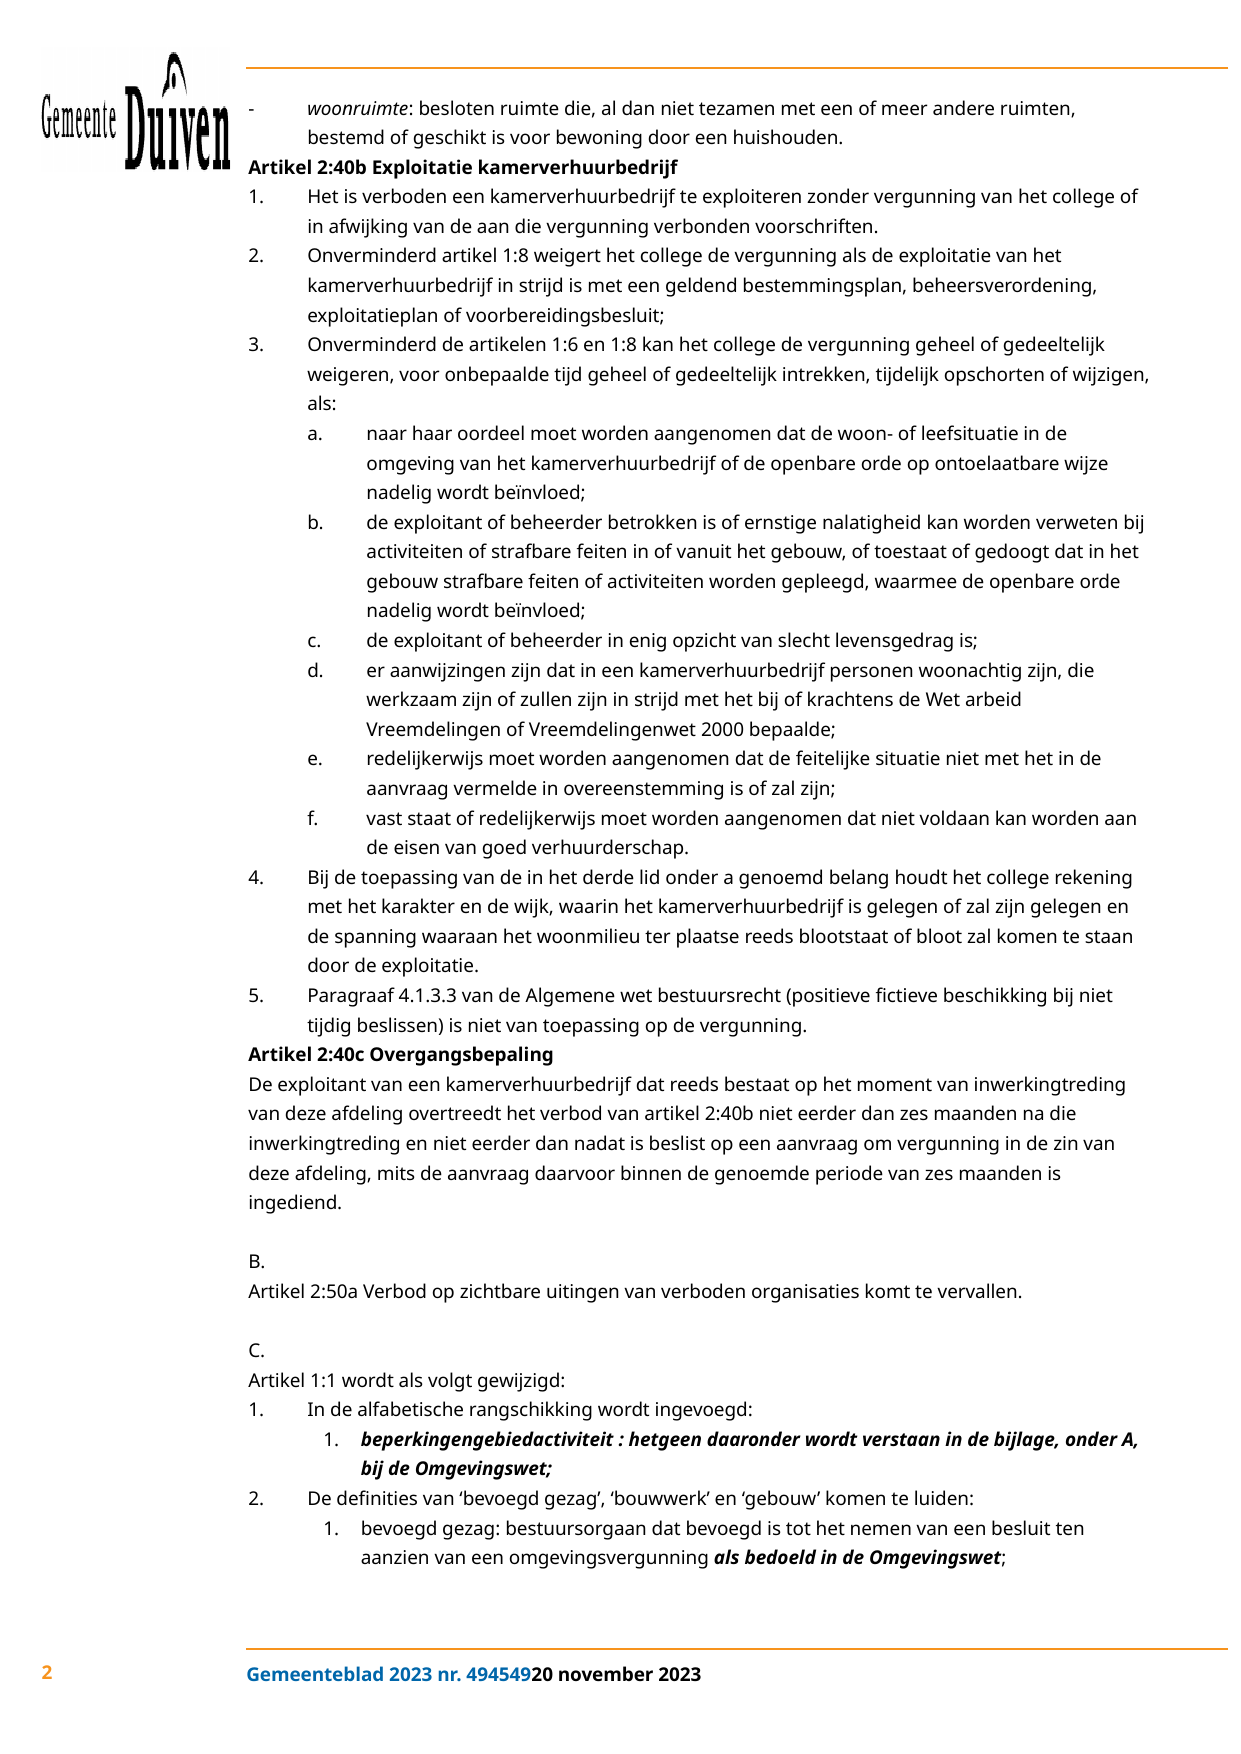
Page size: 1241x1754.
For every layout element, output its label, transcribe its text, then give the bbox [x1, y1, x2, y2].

list Onverminderd artikel 1:8 weigert het college de vergunning als de exploitatie van het kamerverhuurbedrijf in strijd is met een geldend bestemmingsplan, beheersverordening, exploitatieplan of voorbereidingsbesluit; [248, 243, 1152, 328]
list de exploitant of beheerder betrokken is of ernstige nalatigheid kan worden verweten bij activiteiten of strafbare feiten in of vanuit het gebouw, of toestaat of gedoogt dat in het gebouw strafbare feiten of activiteiten worden gepleegd, waarmee de openbare orde nadelig wordt beïnvloed; [307, 509, 1152, 623]
list woonruimte: besloten ruimte die, al dan niet tezamen met een of meer andere ruimten, bestemd of geschikt is voor bewoning door een huishouden. [248, 95, 1152, 150]
text Artikel 2:50a Verbod op zichtbare uitingen van verboden organisaties komt te vervallen. [248, 1278, 1152, 1304]
list beperkingengebiedactiviteit : hetgeen daaronder wordt verstaan in de bijlage, onder A, bij de Omgevingswet; [323, 1426, 1152, 1481]
list naar haar oordeel moet worden aangenomen dat de woon- of leefsituatie in de omgeving van het kamerverhuurbedrijf of de openbare orde op ontoelaatbare wijze nadelig wordt beïnvloed; [307, 420, 1152, 505]
list de exploitant of beheerder in enig opzicht van slecht levensgedrag is; [307, 627, 1152, 653]
text Artikel 1:1 wordt als volgt gewijzigd: [248, 1367, 1152, 1393]
list vast staat of redelijkerwijs moet worden aangenomen dat niet voldaan kan worden aan de eisen van goed verhuurderschap. [307, 805, 1152, 860]
list Paragraaf 4.1.3.3 van de Algemene wet bestuursrecht (positieve fictieve beschikking bij niet tijdig beslissen) is niet van toepassing op de vergunning. [248, 982, 1152, 1038]
picture [41, 47, 231, 172]
list Onverminderd de artikelen 1:6 en 1:8 kan het college de vergunning geheel of gedeeltelijk weigeren, voor onbepaalde tijd geheel of gedeeltelijk intrekken, tijdelijk opschorten of wijzigen, als: [248, 331, 1152, 416]
list bevoegd gezag: bestuursorgaan dat bevoegd is tot het nemen van een besluit ten aanzien van een omgevingsvergunning als bedoeld in de Omgevingswet; [323, 1515, 1152, 1570]
list De definities van ‘bevoegd gezag’, ‘bouwwerk’ en ‘gebouw’ komen te luiden: [248, 1485, 1152, 1511]
text Artikel 2:40c Overgangsbepaling [248, 1041, 1152, 1067]
text Artikel 2:40b Exploitatie kamerverhuurbedrijf [248, 154, 1152, 180]
list Het is verboden een kamerverhuurbedrijf te exploiteren zonder vergunning van het college of in afwijking van de aan die vergunning verbonden voorschriften. [248, 183, 1152, 239]
list er aanwijzingen zijn dat in een kamerverhuurbedrijf personen woonachtig zijn, die werkzaam zijn of zullen zijn in strijd met het bij of krachtens de Wet arbeid Vreemdelingen of Vreemdelingenwet 2000 bepaalde; [307, 657, 1152, 742]
list In de alfabetische rangschikking wordt ingevoegd: [248, 1396, 1152, 1422]
text C. [248, 1337, 1152, 1363]
list Bij de toepassing van de in het derde lid onder a genoemd belang houdt het college rekening met het karakter en de wijk, waarin het kamerverhuurbedrijf is gelegen of zal zijn gelegen en de spanning waaraan het woonmilieu ter plaatse reeds blootstaat of bloot zal komen te staan door de exploitatie. [248, 864, 1152, 978]
text B. [248, 1248, 1152, 1274]
text De exploitant van een kamerverhuurbedrijf dat reeds bestaat op het moment van inwerkingtreding van deze afdeling overtreedt het verbod van artikel 2:40b niet eerder dan zes maanden na die inwerkingtreding en niet eerder dan nadat is beslist op een aanvraag om vergunning in de zin van deze afdeling, mits de aanvraag daarvoor binnen de genoemde periode van zes maanden is ingediend. [248, 1071, 1152, 1215]
list redelijkerwijs moet worden aangenomen dat de feitelijke situatie niet met het in de aanvraag vermelde in overeenstemming is of zal zijn; [307, 746, 1152, 801]
